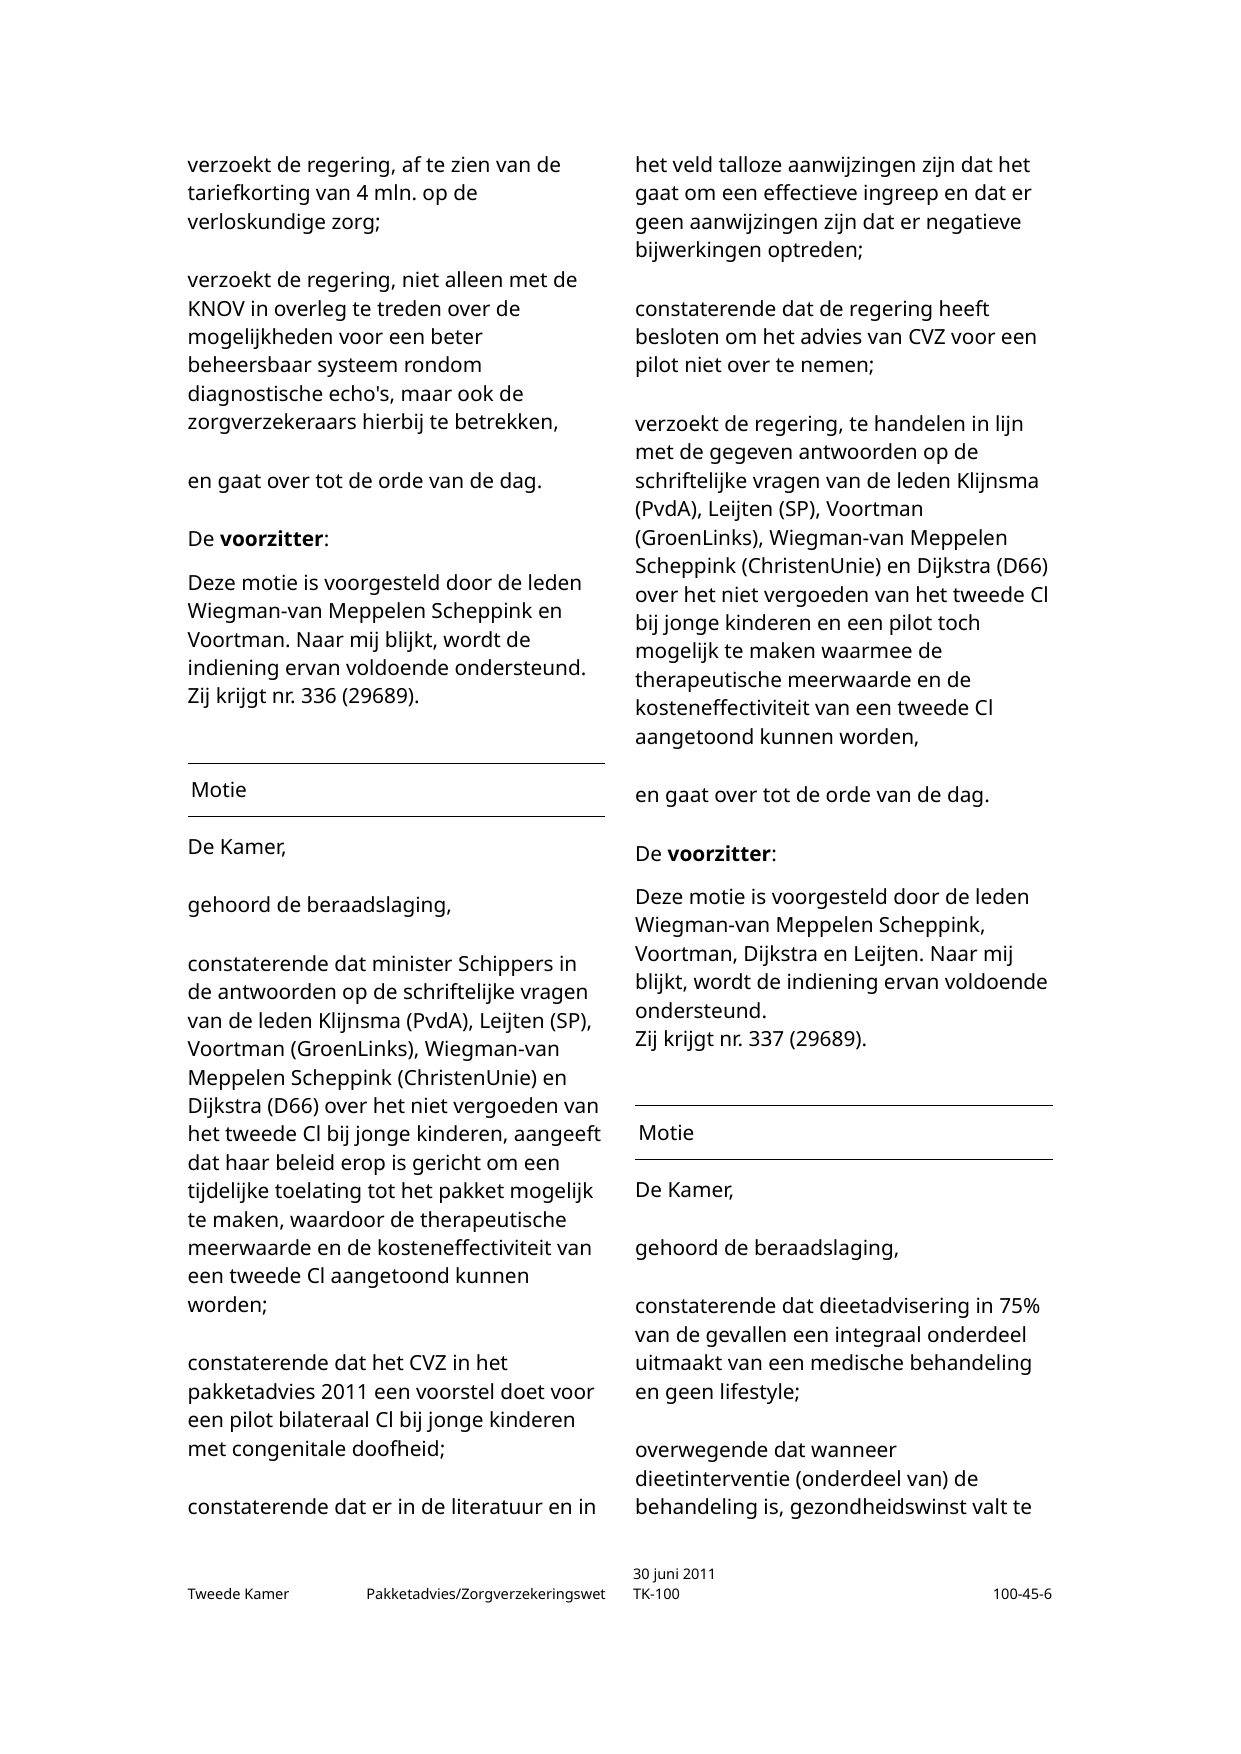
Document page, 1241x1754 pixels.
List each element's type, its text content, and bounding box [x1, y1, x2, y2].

text Deze motie is voorgesteld door de leden Wiegman-van Meppelen Scheppink en Voortman. Naar mij blijkt, wordt de indiening ervan voldoende ondersteund. [187, 568, 605, 682]
text overwegende dat wanneer dieetinterventie (onderdeel van) de behandeling is, gezondheidswinst valt te [635, 1435, 1053, 1521]
text het veld talloze aanwijzingen zijn dat het gaat om een effectieve ingreep en dat er geen aanwijzingen zijn dat er negatieve bijwerkingen optreden; [635, 150, 1053, 264]
subtitle Motie [187, 764, 605, 817]
text verzoekt de regering, af te zien van de tariefkorting van 4 mln. op de verloskundige zorg; [187, 150, 605, 235]
text De Kamer, [635, 1175, 1053, 1203]
text constaterende dat er in de literatuur en in [187, 1492, 605, 1521]
text constaterende dat het CVZ in het pakketadvies 2011 een voorstel doet voor een pilot bilateraal Cl bij jonge kinderen met congenitale doofheid; [187, 1348, 605, 1462]
text constaterende dat minister Schippers in de antwoorden op de schriftelijke vragen van de leden Klijnsma (PvdA), Leijten (SP), Voortman (GroenLinks), Wiegman-van Meppelen Scheppink (ChristenUnie) en Dijkstra (D66) over het niet vergoeden van het tweede Cl bij jonge kinderen, aangeeft dat haar beleid erop is gericht om een tijdelijke toelating tot het pakket mogelijk te maken, waardoor de therapeutische meerwaarde en de kosteneffectiviteit van een tweede Cl aangetoond kunnen worden; [187, 949, 605, 1318]
text Zij krijgt nr. 337 (29689). [635, 1024, 1053, 1053]
subtitle Motie [635, 1106, 1053, 1159]
text De voorzitter: [187, 524, 605, 553]
text Zij krijgt nr. 336 (29689). [187, 682, 605, 710]
text en gaat over tot de orde van de dag. [635, 780, 1053, 809]
text verzoekt de regering, niet alleen met de KNOV in overleg te treden over de mogelijkheden voor een beter beheersbaar systeem rondom diagnostische echo's, maar ook de zorgverzekeraars hierbij te betrekken, [187, 265, 605, 436]
text gehoord de beraadslaging, [187, 890, 605, 919]
text Deze motie is voorgesteld door de leden Wiegman-van Meppelen Scheppink, Voortman, Dijkstra en Leijten. Naar mij blijkt, wordt de indiening ervan voldoende ondersteund. [635, 882, 1053, 1024]
text constaterende dat dieetadvisering in 75% van de gevallen een integraal onderdeel uitmaakt van een medische behandeling en geen lifestyle; [635, 1292, 1053, 1405]
text verzoekt de regering, te handelen in lijn met de gegeven antwoorden op de schriftelijke vragen van de leden Klijnsma (PvdA), Leijten (SP), Voortman (GroenLinks), Wiegman-van Meppelen Scheppink (ChristenUnie) en Dijkstra (D66) over het niet vergoeden van het tweede Cl bij jonge kinderen en een pilot toch mogelijk te maken waarmee de therapeutische meerwaarde en de kosteneffectiviteit van een tweede Cl aangetoond kunnen worden, [635, 409, 1053, 750]
text en gaat over tot de orde van de dag. [187, 466, 605, 494]
text De voorzitter: [635, 839, 1053, 867]
text De Kamer, [187, 832, 605, 860]
text gehoord de beraadslaging, [635, 1233, 1053, 1262]
text constaterende dat de regering heeft besloten om het advies van CVZ voor een pilot niet over te nemen; [635, 294, 1053, 379]
